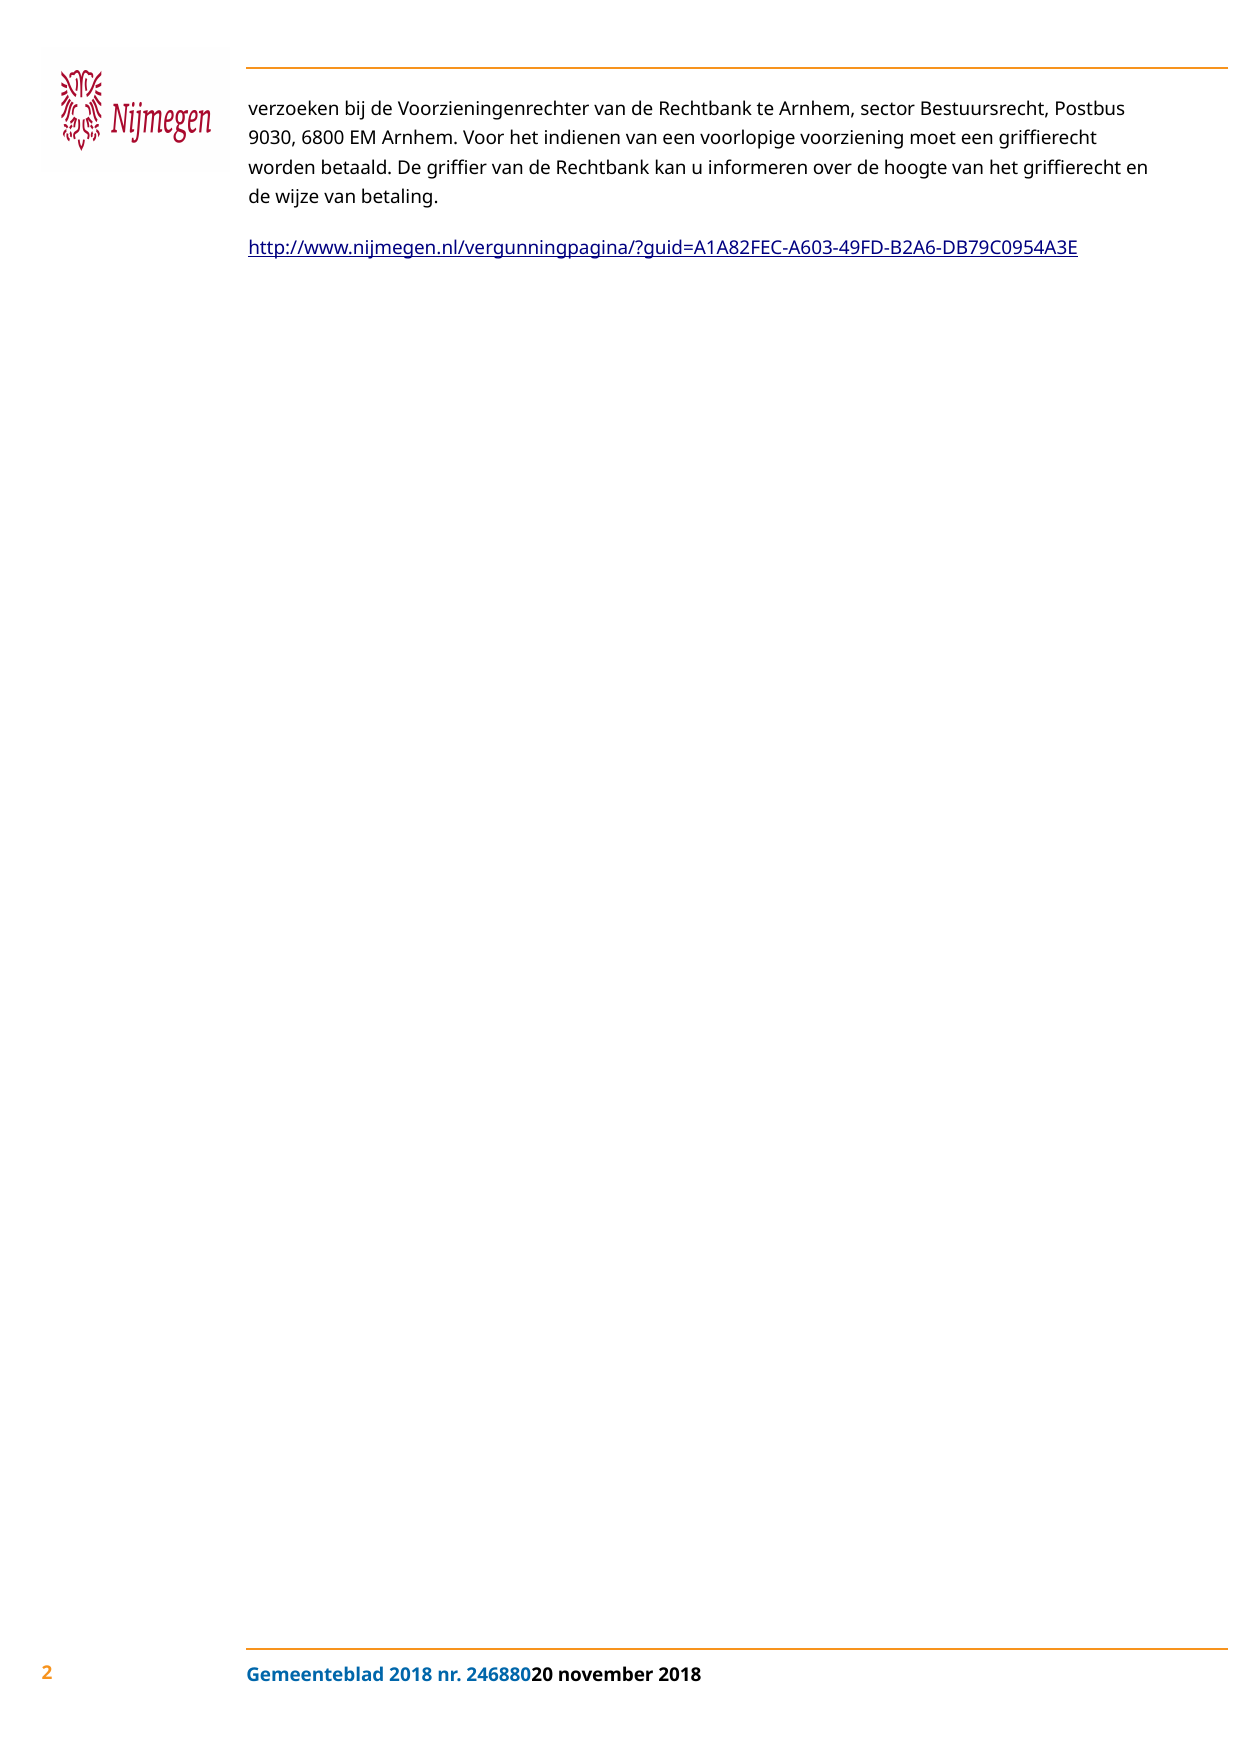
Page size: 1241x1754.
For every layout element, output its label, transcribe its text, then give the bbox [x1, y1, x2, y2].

text verzoeken bij de Voorzieningenrechter van de Rechtbank te Arnhem, sector Bestuursrecht, Postbus 9030, 6800 EM Arnhem. Voor het indienen van een voorlopige voorziening moet een griffierecht worden betaald. De griffier van de Rechtbank kan u informeren over de hoogte van het griffierecht en de wijze van betaling. [248, 95, 1152, 209]
text http://www.nijmegen.nl/vergunningpagina/?guid=A1A82FEC-A603-49FD-B2A6-DB79C0954A3E [248, 234, 1152, 260]
picture [41, 47, 231, 172]
